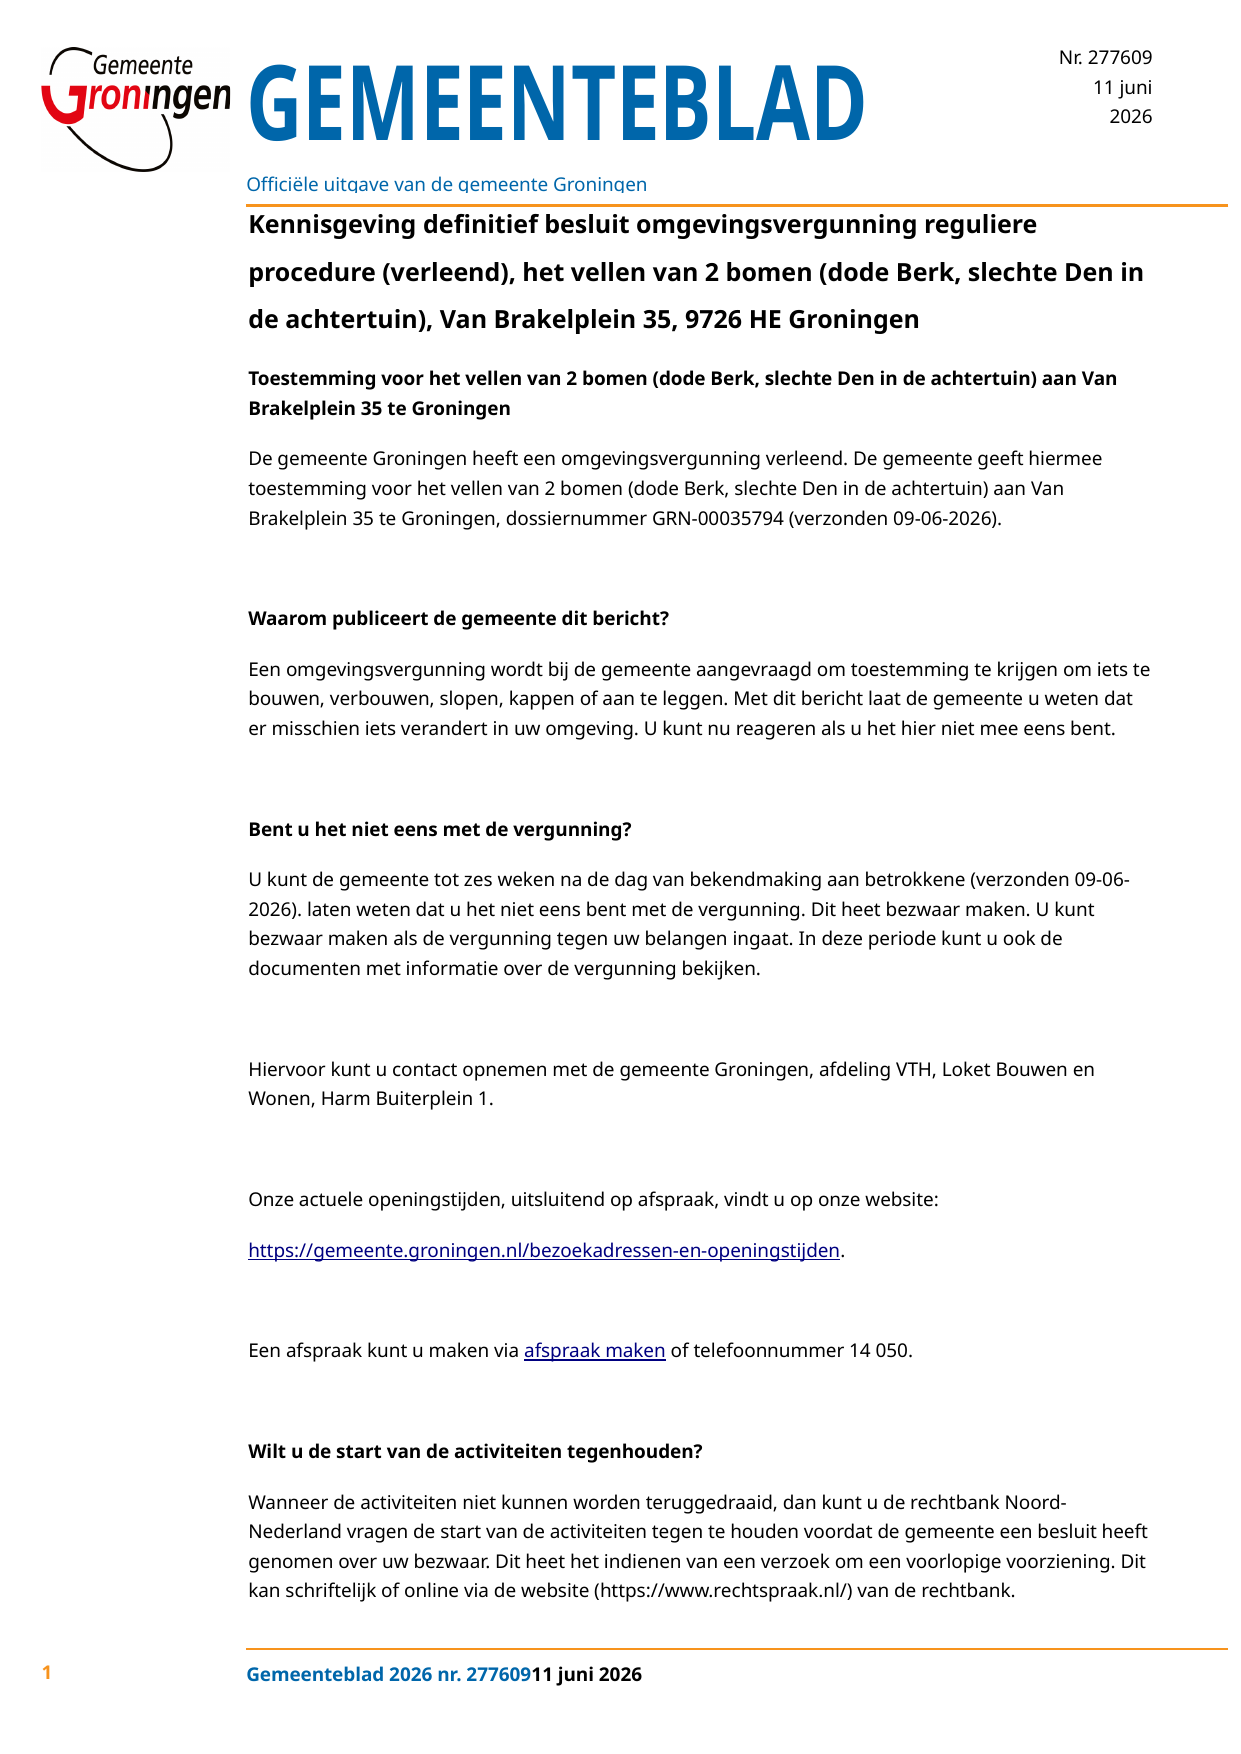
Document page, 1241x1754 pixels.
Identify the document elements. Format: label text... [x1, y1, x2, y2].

text Hiervoor kunt u contact opnemen met de gemeente Groningen, afdeling VTH, Loket Bouwen en Wonen, Harm Buiterplein 1. [248, 1056, 1152, 1111]
text Een afspraak kunt u maken via afspraak maken of telefoonnummer 14 050. [248, 1338, 1152, 1363]
picture [41, 47, 231, 172]
text Onze actuele openingstijden, uitsluitend op afspraak, vindt u op onze website: [248, 1186, 1152, 1212]
text Wilt u de start van de activiteiten tegenhouden? [248, 1438, 1152, 1464]
text Wanneer de activiteiten niet kunnen worden teruggedraaid, dan kunt u de rechtbank Noord-Nederland vragen de start van de activiteiten tegen te houden voordat de gemeente een besluit heeft genomen over uw bezwaar. Dit heet het indienen van een verzoek om een voorlopige voorziening. Dit kan schriftelijk of online via de website (https://www.rechtspraak.nl/) van de rechtbank. [248, 1489, 1152, 1603]
text U kunt de gemeente tot zes weken na de dag van bekendmaking aan betrokkene (verzonden 09-06-2026). laten weten dat u het niet eens bent met de vergunning. Dit heet bezwaar maken. U kunt bezwaar maken als de vergunning tegen uw belangen ingaat. In deze periode kunt u ook de documenten met informatie over de vergunning bekijken. [248, 866, 1152, 981]
text https://gemeente.groningen.nl/bezoekadressen-en-openingstijden. [248, 1237, 1152, 1262]
text Een omgevingsvergunning wordt bij de gemeente aangevraagd om toestemming te krijgen om iets te bouwen, verbouwen, slopen, kappen of aan te leggen. Met dit bericht laat de gemeente u weten dat er misschien iets verandert in uw omgeving. U kunt nu reageren als u het hier niet mee eens bent. [248, 656, 1152, 741]
text Kennisgeving definitief besluit omgevingsvergunning reguliere procedure (verleend), het vellen van 2 bomen (dode Berk, slechte Den in de achtertuin), Van Brakelplein 35, 9726 HE Groningen [248, 207, 1152, 336]
text Toestemming voor het vellen van 2 bomen (dode Berk, slechte Den in de achtertuin) aan Van Brakelplein 35 te Groningen [248, 366, 1152, 421]
text Waarom publiceert de gemeente dit bericht? [248, 606, 1152, 631]
text De gemeente Groningen heeft een omgevingsvergunning verleend. De gemeente geeft hiermee toestemming voor het vellen van 2 bomen (dode Berk, slechte Den in de achtertuin) aan Van Brakelplein 35 te Groningen, dossiernummer GRN-00035794 (verzonden 09-06-2026). [248, 446, 1152, 530]
text Bent u het niet eens met de vergunning? [248, 816, 1152, 842]
